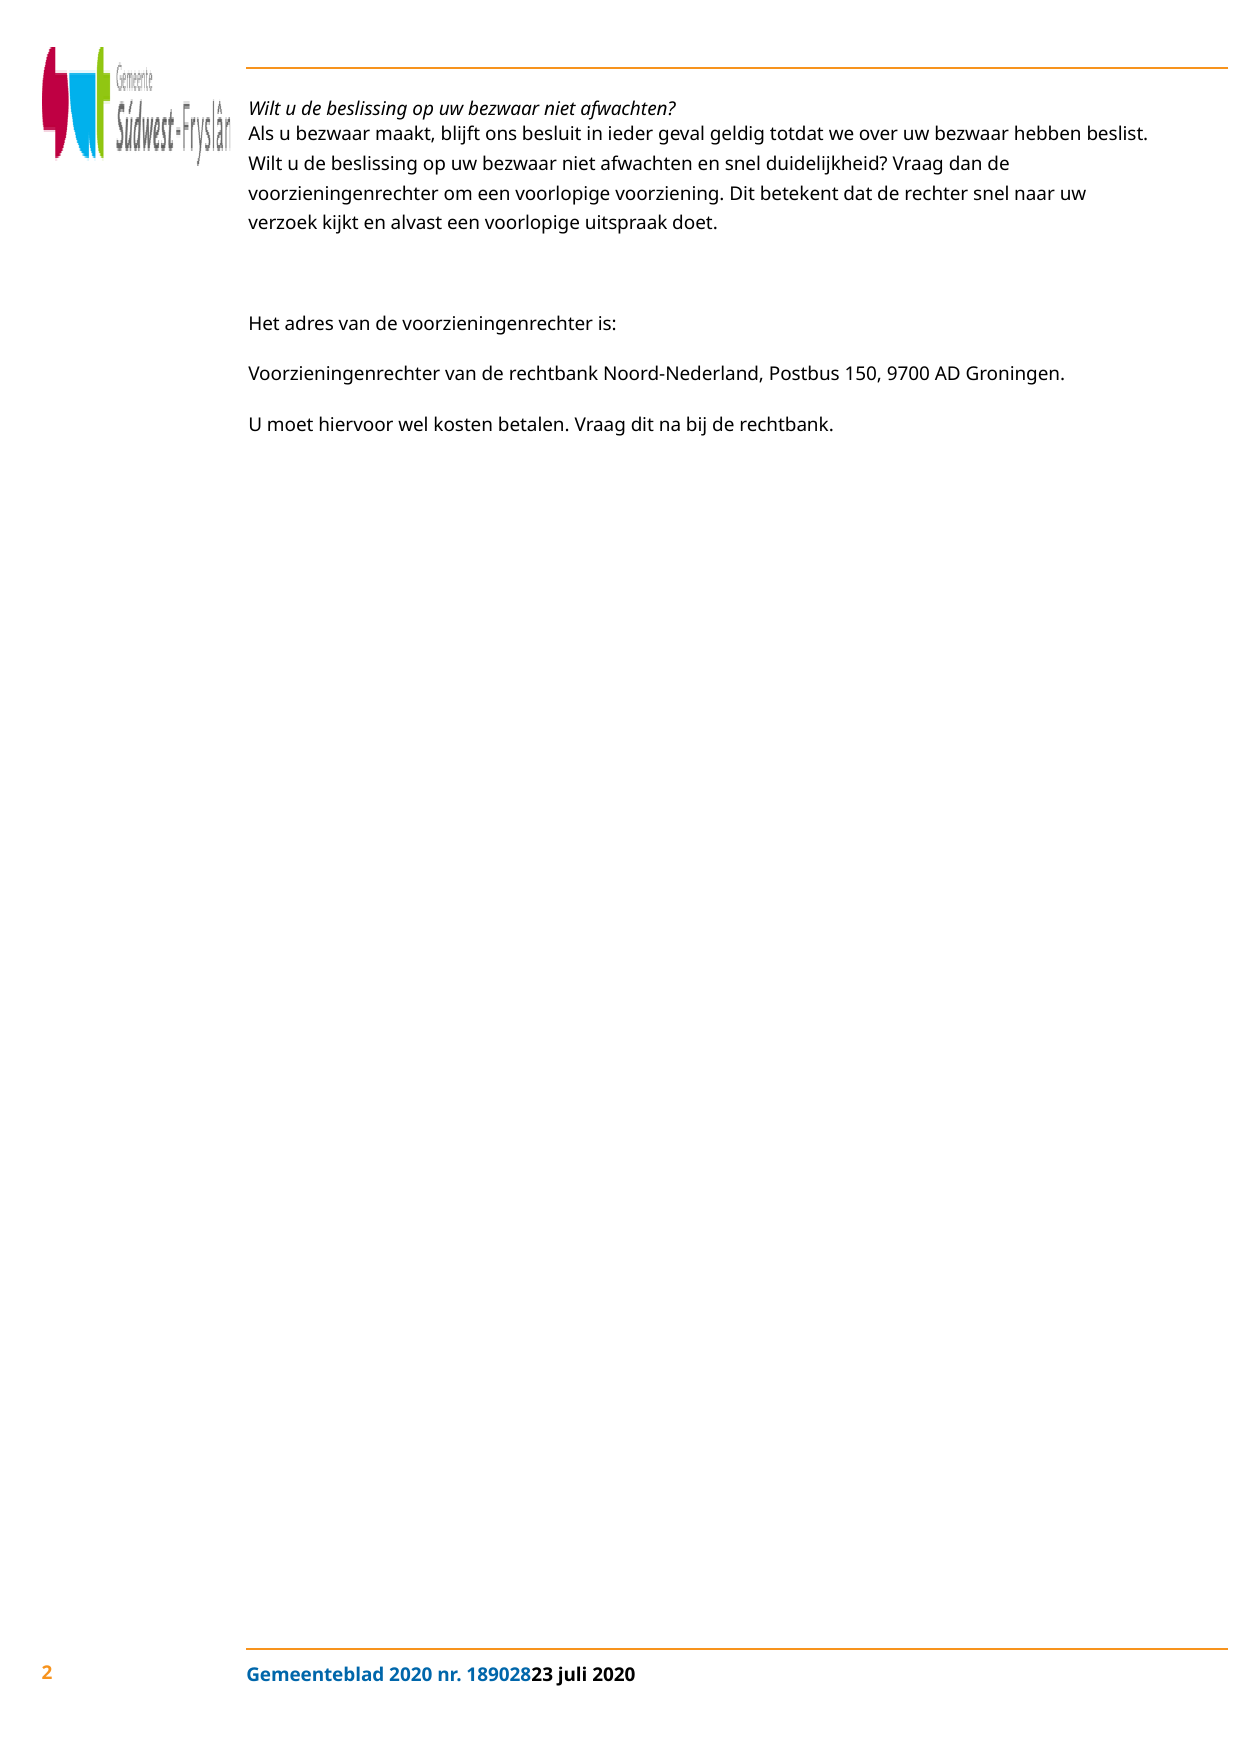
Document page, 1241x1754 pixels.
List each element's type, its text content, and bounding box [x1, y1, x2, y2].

text Het adres van de voorzieningenrechter is: [248, 310, 1152, 336]
text U moet hiervoor wel kosten betalen. Vraag dit na bij de rechtbank. [248, 411, 1152, 437]
text Voorzieningenrechter van de rechtbank Noord-Nederland, Postbus 150, 9700 AD Groningen. [248, 361, 1152, 386]
text Als u bezwaar maakt, blijft ons besluit in ieder geval geldig totdat we over uw bezwaar hebben beslist. Wilt u de beslissing op uw bezwaar niet afwachten en snel duidelijkheid? Vraag dan de voorzieningenrechter om een voorlopige voorziening. Dit betekent dat de rechter snel naar uw verzoek kijkt en alvast een voorlopige uitspraak doet. [248, 121, 1152, 235]
picture [41, 47, 231, 172]
text Wilt u de beslissing op uw bezwaar niet afwachten? [248, 95, 1152, 121]
